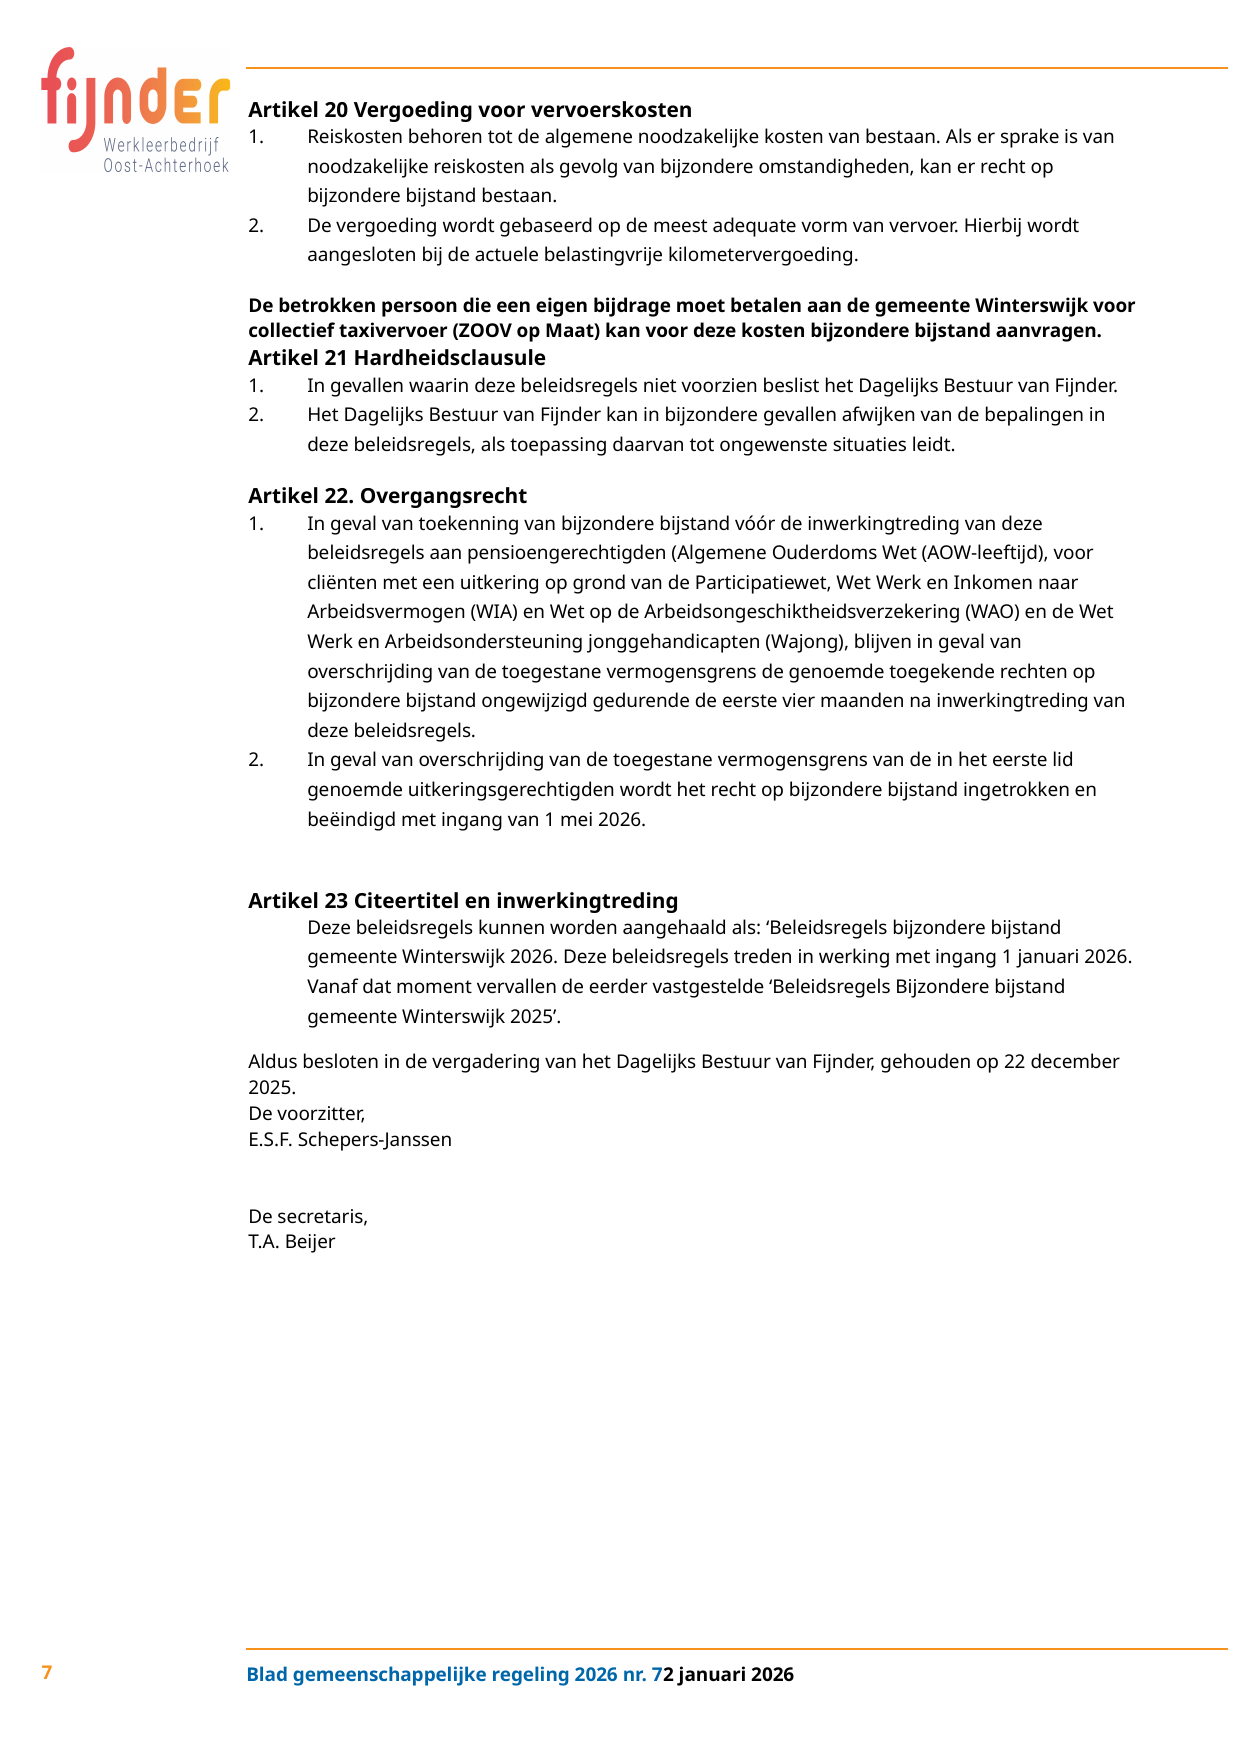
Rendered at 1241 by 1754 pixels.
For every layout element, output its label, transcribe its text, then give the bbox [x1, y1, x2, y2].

list In gevallen waarin deze beleidsregels niet voorzien beslist het Dagelijks Bestuur van Fijnder. [248, 372, 1152, 398]
list In geval van toekenning van bijzondere bijstand vóór de inwerkingtreding van deze beleidsregels aan pensioengerechtigden (Algemene Ouderdoms Wet (AOW-leeftijd), voor cliënten met een uitkering op grond van de Participatiewet, Wet Werk en Inkomen naar Arbeidsvermogen (WIA) en Wet op de Arbeidsongeschiktheidsverzekering (WAO) en de Wet Werk en Arbeidsondersteuning jonggehandicapten (Wajong), blijven in geval van overschrijding van de toegestane vermogensgrens de genoemde toegekende rechten op bijzondere bijstand ongewijzigd gedurende de eerste vier maanden na inwerkingtreding van deze beleidsregels. [248, 510, 1152, 743]
text Artikel 22. Overgangsrecht [248, 481, 1152, 510]
text De voorzitter, [248, 1100, 1152, 1126]
list In geval van overschrijding van de toegestane vermogensgrens van de in het eerste lid genoemde uitkeringsgerechtigden wordt het recht op bijzondere bijstand ingetrokken en beëindigd met ingang van 1 mei 2026. [248, 747, 1152, 831]
text Aldus besloten in de vergadering van het Dagelijks Bestuur van Fijnder, gehouden op 22 december 2025. [248, 1048, 1152, 1100]
text Artikel 23 Citeertitel en inwerkingtreding [248, 886, 1152, 914]
text E.S.F. Schepers-Janssen [248, 1126, 1152, 1151]
picture [41, 47, 231, 172]
text De betrokken persoon die een eigen bijdrage moet betalen aan de gemeente Winterswijk voor collectief taxivervoer (ZOOV op Maat) kan voor deze kosten bijzondere bijstand aanvragen. Artikel 21 Hardheidsclausule [248, 292, 1152, 372]
list Deze beleidsregels kunnen worden aangehaald als: ‘Beleidsregels bijzondere bijstand gemeente Winterswijk 2026. Deze beleidsregels treden in werking met ingang 1 januari 2026. Vanaf dat moment vervallen de eerder vastgestelde ‘Beleidsregels Bijzondere bijstand gemeente Winterswijk 2025’. [248, 914, 1152, 1029]
list De vergoeding wordt gebaseerd op de meest adequate vorm van vervoer. Hierbij wordt aangesloten bij de actuele belastingvrije kilometervergoeding. [248, 212, 1152, 267]
list Het Dagelijks Bestuur van Fijnder kan in bijzondere gevallen afwijken van de bepalingen in deze beleidsregels, als toepassing daarvan tot ongewenste situaties leidt. [248, 401, 1152, 457]
text De secretaris, [248, 1203, 1152, 1229]
text T.A. Beijer [248, 1229, 1152, 1254]
list Reiskosten behoren tot de algemene noodzakelijke kosten van bestaan. Als er sprake is van noodzakelijke reiskosten als gevolg van bijzondere omstandigheden, kan er recht op bijzondere bijstand bestaan. [248, 123, 1152, 208]
text Artikel 20 Vergoeding voor vervoerskosten [248, 95, 1152, 123]
